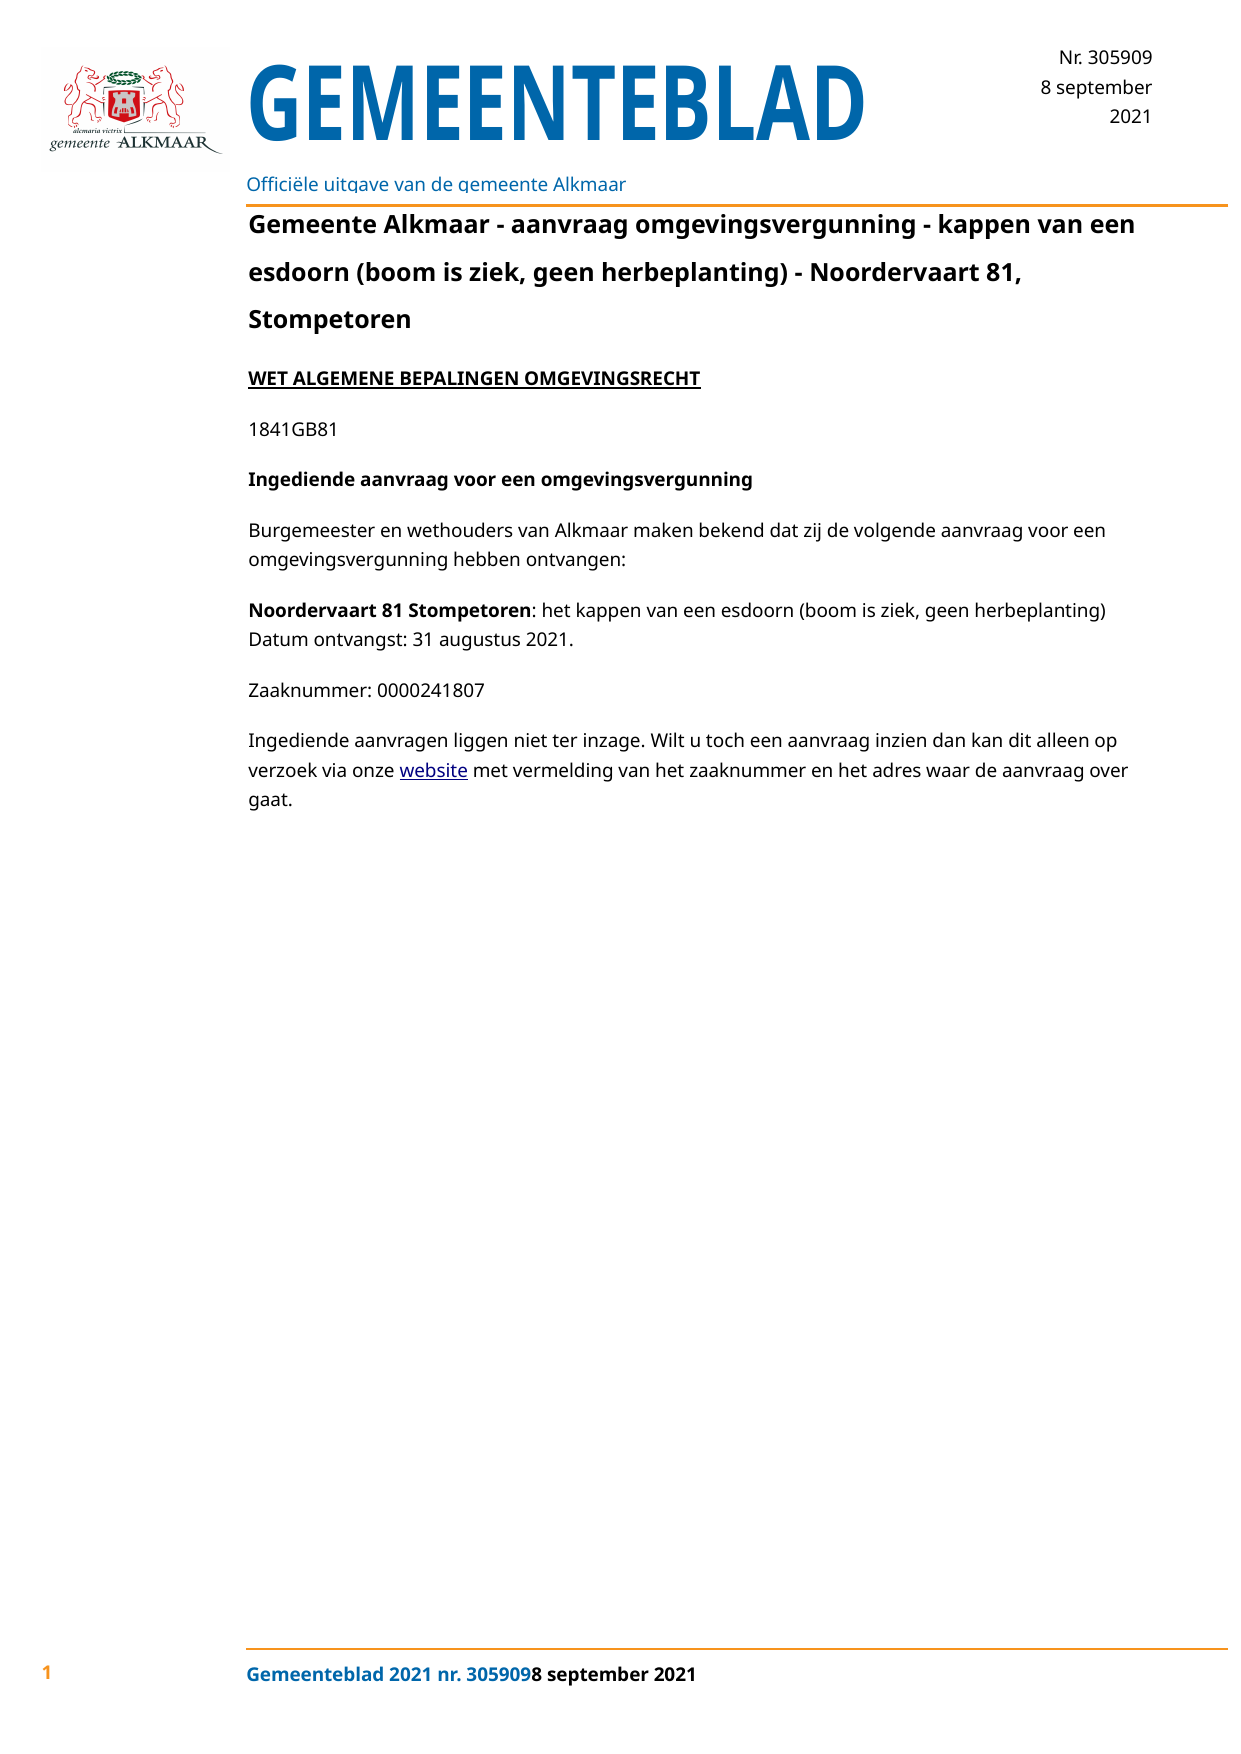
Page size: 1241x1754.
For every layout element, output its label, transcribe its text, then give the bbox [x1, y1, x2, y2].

text Ingediende aanvraag voor een omgevingsvergunning [248, 466, 1152, 492]
text 1841GB81 [248, 416, 1152, 442]
text Ingediende aanvragen liggen niet ter inzage. Wilt u toch een aanvraag inzien dan kan dit alleen op verzoek via onze website met vermelding van het zaaknummer en het adres waar de aanvraag over gaat. [248, 727, 1152, 812]
picture [41, 47, 231, 172]
text Noordervaart 81 Stompetoren: het kappen van een esdoorn (boom is ziek, geen herbeplanting) Datum ontvangst: 31 augustus 2021. [248, 597, 1152, 652]
text WET ALGEMENE BEPALINGEN OMGEVINGSRECHT [248, 366, 1152, 391]
text Gemeente Alkmaar - aanvraag omgevingsvergunning - kappen van een esdoorn (boom is ziek, geen herbeplanting) - Noordervaart 81, Stompetoren [248, 207, 1152, 336]
text Zaaknummer: 0000241807 [248, 677, 1152, 702]
text Burgemeester en wethouders van Alkmaar maken bekend dat zij de volgende aanvraag voor een omgevingsvergunning hebben ontvangen: [248, 517, 1152, 572]
